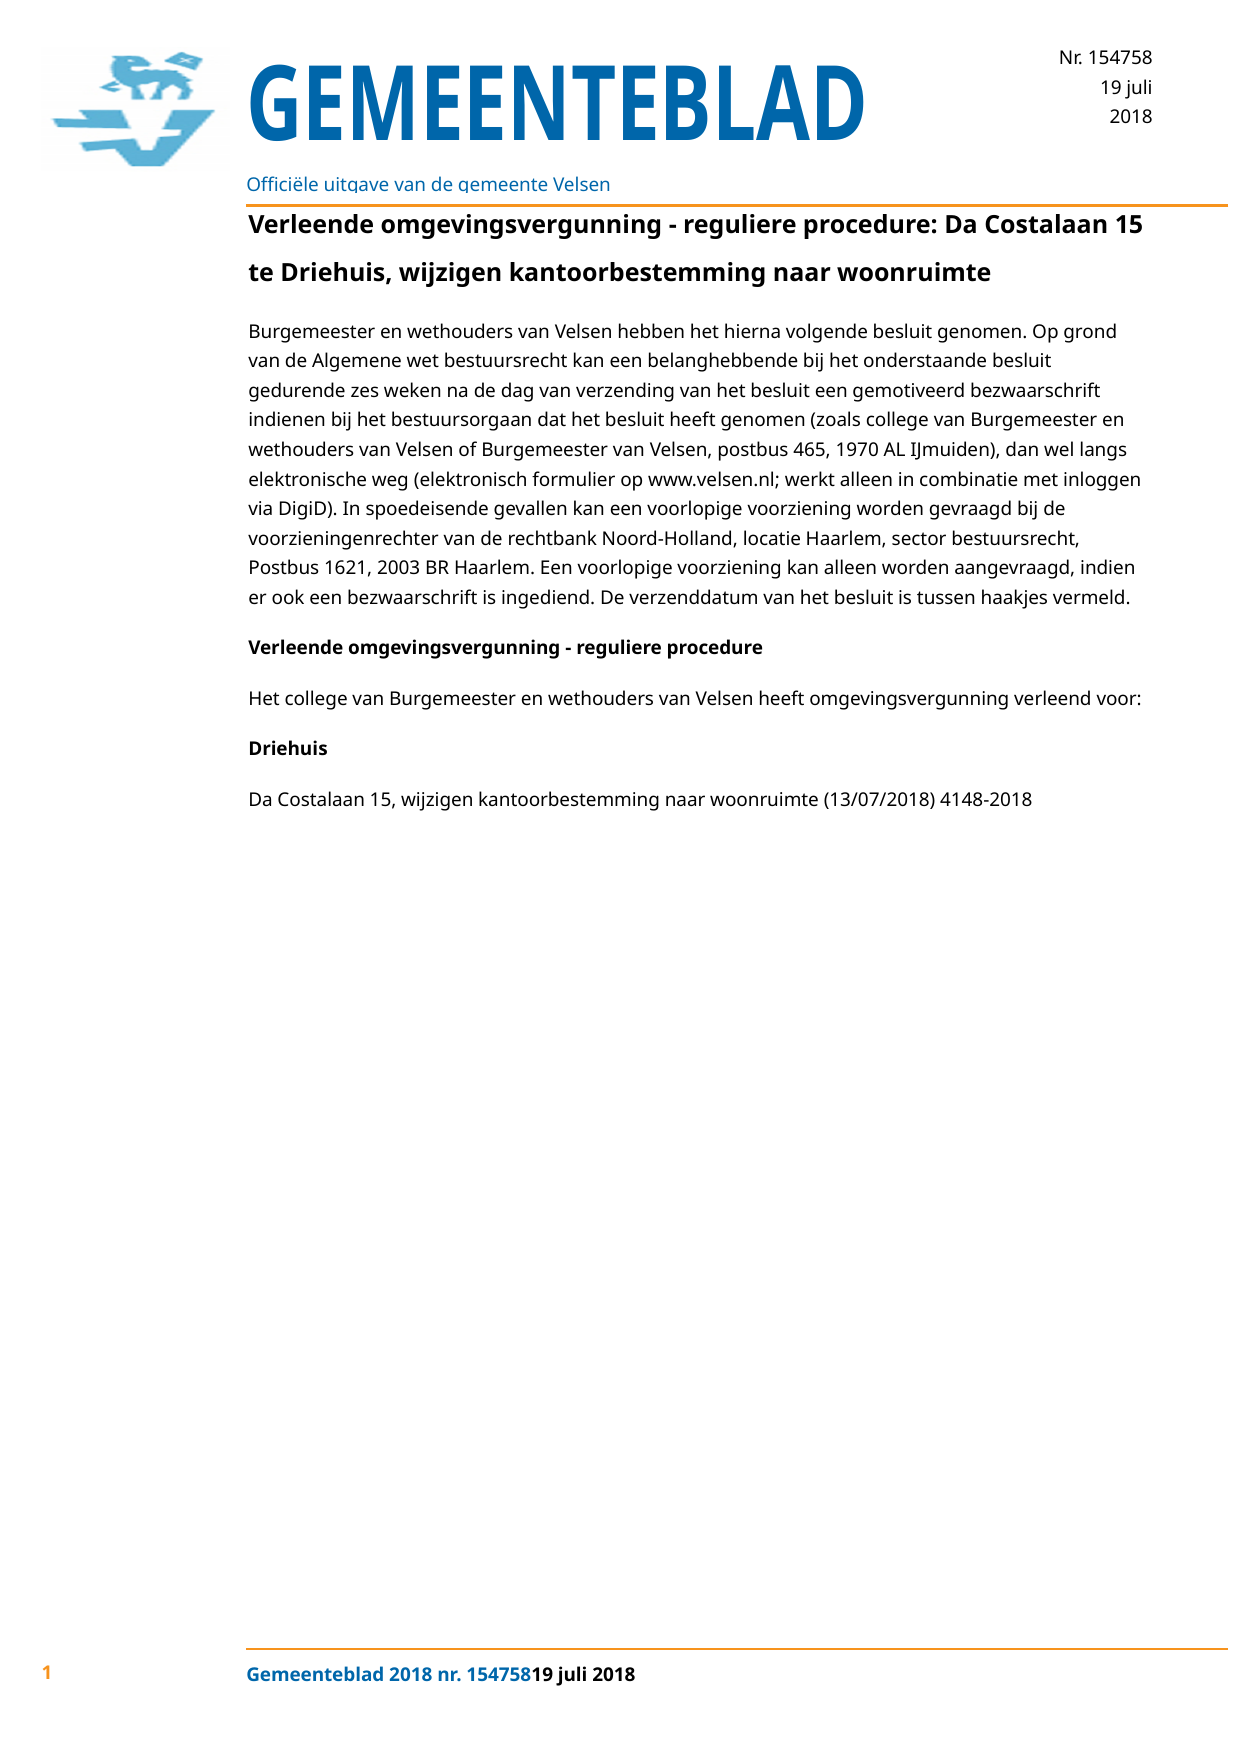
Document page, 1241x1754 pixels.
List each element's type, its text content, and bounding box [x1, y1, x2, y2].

text Verleende omgevingsvergunning - reguliere procedure [248, 634, 1152, 660]
picture [41, 47, 231, 172]
text Da Costalaan 15, wijzigen kantoorbestemming naar woonruimte (13/07/2018) 4148-2018 [248, 786, 1152, 812]
text Driehuis [248, 735, 1152, 761]
text Het college van Burgemeester en wethouders van Velsen heeft omgevingsvergunning verleend voor: [248, 685, 1152, 711]
text Verleende omgevingsvergunning - reguliere procedure: Da Costalaan 15 te Driehuis, wijzigen kantoorbestemming naar woonruimte [248, 207, 1152, 288]
text Burgemeester en wethouders van Velsen hebben het hierna volgende besluit genomen. Op grond van de Algemene wet bestuursrecht kan een belanghebbende bij het onderstaande besluit gedurende zes weken na de dag van verzending van het besluit een gemotiveerd bezwaarschrift indienen bij het bestuursorgaan dat het besluit heeft genomen (zoals college van Burgemeester en wethouders van Velsen of Burgemeester van Velsen, postbus 465, 1970 AL IJmuiden), dan wel langs elektronische weg (elektronisch formulier op www.velsen.nl; werkt alleen in combinatie met inloggen via DigiD). In spoedeisende gevallen kan een voorlopige voorziening worden gevraagd bij de voorzieningenrechter van de rechtbank Noord-Holland, locatie Haarlem, sector bestuursrecht, Postbus 1621, 2003 BR Haarlem. Een voorlopige voorziening kan alleen worden aangevraagd, indien er ook een bezwaarschrift is ingediend. De verzenddatum van het besluit is tussen haakjes vermeld. [248, 318, 1152, 610]
